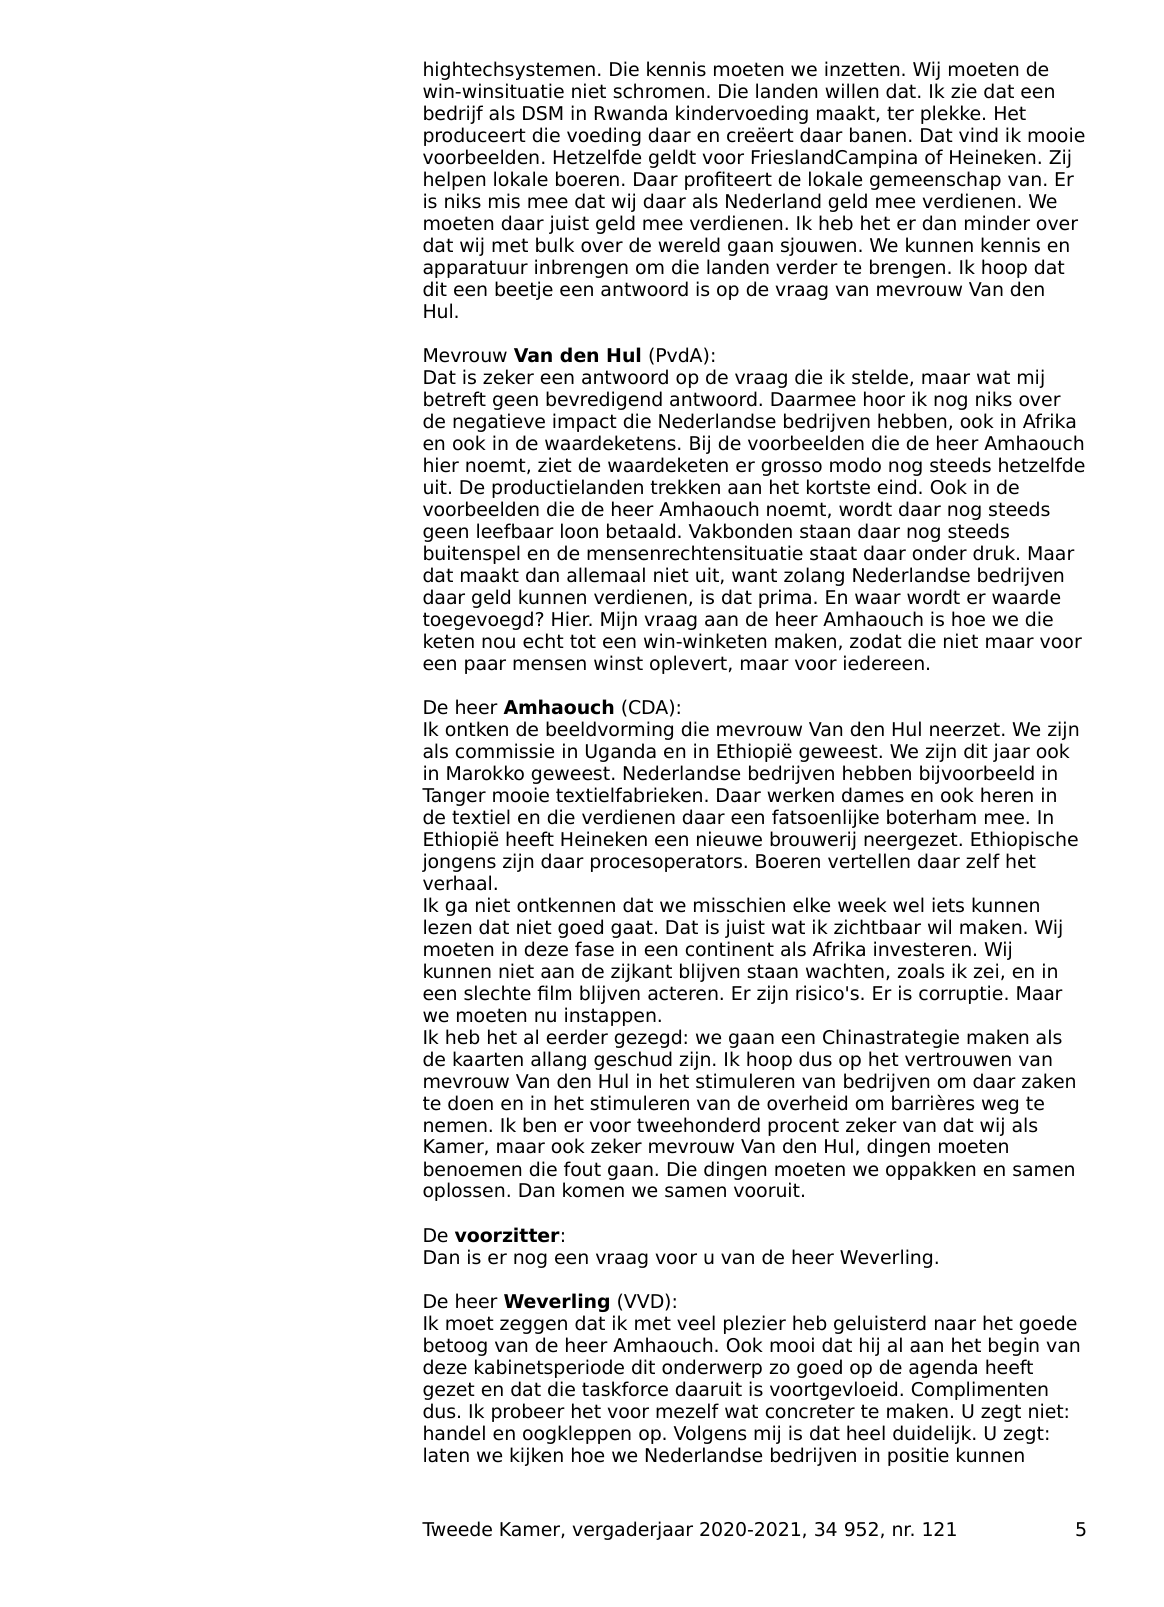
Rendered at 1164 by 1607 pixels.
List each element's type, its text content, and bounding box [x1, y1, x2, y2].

text Ik ga niet ontkennen dat we misschien elke week wel iets kunnen lezen dat niet goed gaat. Dat is juist wat ik zichtbaar wil maken. Wij moeten in deze fase in een continent als Afrika investeren. Wij kunnen niet aan de zijkant blijven staan wachten, zoals ik zei, en in een slechte film blijven acteren. Er zijn risico's. Er is corruptie. Maar we moeten nu instappen. [422, 895, 1087, 1027]
text De heer Amhaouch (CDA): [422, 697, 1087, 719]
text Dat is zeker een antwoord op de vraag die ik stelde, maar wat mij betreft geen bevredigend antwoord. Daarmee hoor ik nog niks over de negatieve impact die Nederlandse bedrijven hebben, ook in Afrika en ook in de waardeketens. Bij de voorbeelden die de heer Amhaouch hier noemt, ziet de waardeketen er grosso modo nog steeds hetzelfde uit. De productielanden trekken aan het kortste eind. Ook in de voorbeelden die de heer Amhaouch noemt, wordt daar nog steeds geen leefbaar loon betaald. Vakbonden staan daar nog steeds buitenspel en de mensenrechtensituatie staat daar onder druk. Maar dat maakt dan allemaal niet uit, want zolang Nederlandse bedrijven daar geld kunnen verdienen, is dat prima. En waar wordt er waarde toegevoegd? Hier. Mijn vraag aan de heer Amhaouch is hoe we die keten nou echt tot een win-winketen maken, zodat die niet maar voor een paar mensen winst oplevert, maar voor iedereen. [422, 367, 1087, 675]
text De heer Weverling (VVD): [422, 1291, 1087, 1313]
text De voorzitter: [422, 1224, 1087, 1247]
text Ik ontken de beeldvorming die mevrouw Van den Hul neerzet. We zijn als commissie in Uganda en in Ethiopië geweest. We zijn dit jaar ook in Marokko geweest. Nederlandse bedrijven hebben bijvoorbeeld in Tanger mooie textielfabrieken. Daar werken dames en ook heren in de textiel en die verdienen daar een fatsoenlijke boterham mee. In Ethiopië heeft Heineken een nieuwe brouwerij neergezet. Ethiopische jongens zijn daar procesoperators. Boeren vertellen daar zelf het verhaal. [422, 719, 1087, 895]
text Dan is er nog een vraag voor u van de heer Weverling. [422, 1247, 1087, 1268]
text Mevrouw Van den Hul (PvdA): [422, 345, 1087, 367]
text Ik moet zeggen dat ik met veel plezier heb geluisterd naar het goede betoog van de heer Amhaouch. Ook mooi dat hij al aan het begin van deze kabinetsperiode dit onderwerp zo goed op de agenda heeft gezet en dat die taskforce daaruit is voortgevloeid. Complimenten dus. Ik probeer het voor mezelf wat concreter te maken. U zegt niet: handel en oogkleppen op. Volgens mij is dat heel duidelijk. U zegt: laten we kijken hoe we Nederlandse bedrijven in positie kunnen [422, 1313, 1087, 1467]
text hightechsystemen. Die kennis moeten we inzetten. Wij moeten de win-winsituatie niet schromen. Die landen willen dat. Ik zie dat een bedrijf als DSM in Rwanda kindervoeding maakt, ter plekke. Het produceert die voeding daar en creëert daar banen. Dat vind ik mooie voorbeelden. Hetzelfde geldt voor FrieslandCampina of Heineken. Zij helpen lokale boeren. Daar profiteert de lokale gemeenschap van. Er is niks mis mee dat wij daar als Nederland geld mee verdienen. We moeten daar juist geld mee verdienen. Ik heb het er dan minder over dat wij met bulk over de wereld gaan sjouwen. We kunnen kennis en apparatuur inbrengen om die landen verder te brengen. Ik hoop dat dit een beetje een antwoord is op de vraag van mevrouw Van den Hul. [422, 59, 1087, 323]
text Ik heb het al eerder gezegd: we gaan een Chinastrategie maken als de kaarten allang geschud zijn. Ik hoop dus op het vertrouwen van mevrouw Van den Hul in het stimuleren van bedrijven om daar zaken te doen en in het stimuleren van de overheid om barrières weg te nemen. Ik ben er voor tweehonderd procent zeker van dat wij als Kamer, maar ook zeker mevrouw Van den Hul, dingen moeten benoemen die fout gaan. Die dingen moeten we oppakken en samen oplossen. Dan komen we samen vooruit. [422, 1027, 1087, 1202]
